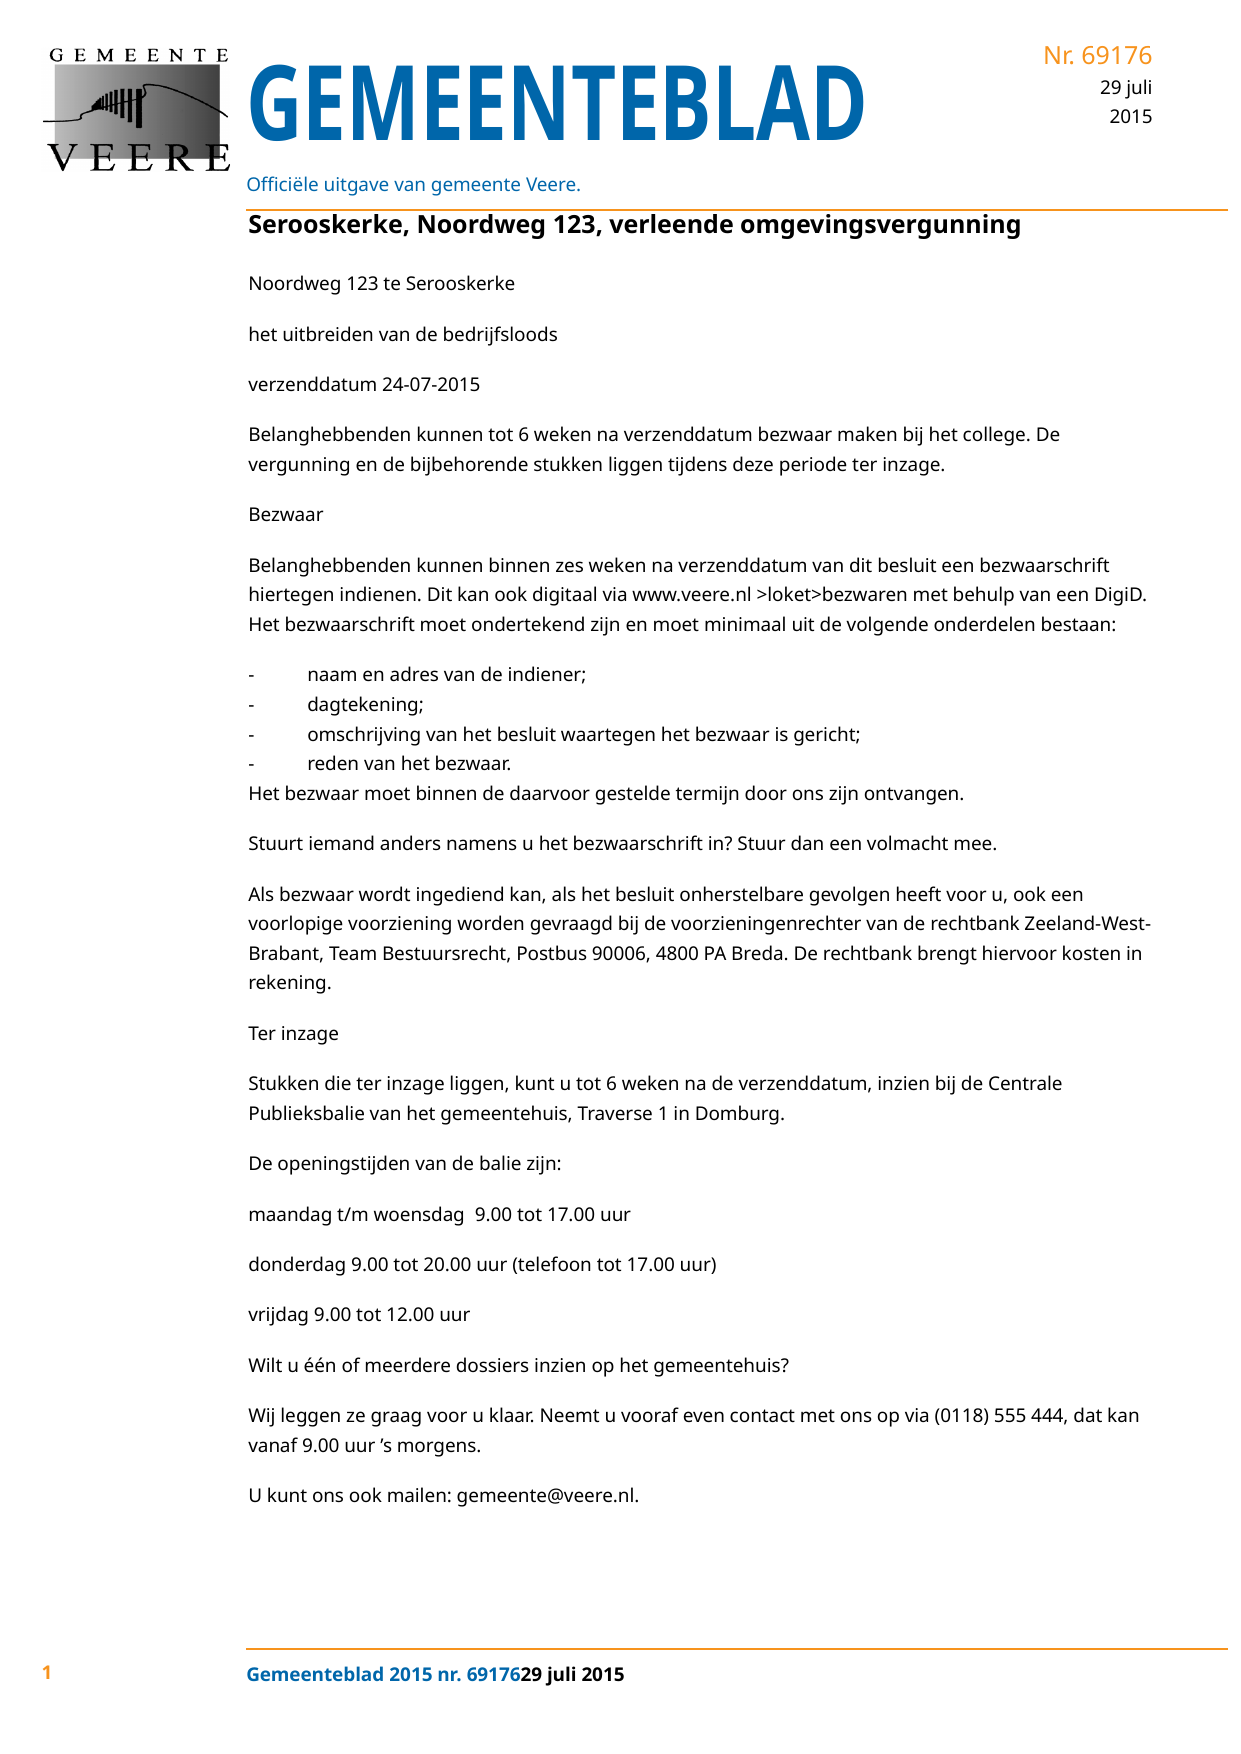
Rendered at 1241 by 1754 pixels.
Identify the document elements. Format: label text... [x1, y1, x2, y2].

text De openingstijden van de balie zijn: [248, 1150, 1152, 1176]
text Wilt u één of meerdere dossiers inzien op het gemeentehuis? [248, 1352, 1152, 1378]
text Noordweg 123 te Serooskerke [248, 270, 1152, 296]
text vrijdag 9.00 tot 12.00 uur [248, 1302, 1152, 1327]
text maandag t/m woensdag 9.00 tot 17.00 uur [248, 1201, 1152, 1226]
text Als bezwaar wordt ingediend kan, als het besluit onherstelbare gevolgen heeft voor u, ook een voorlopige voorziening worden gevraagd bij de voorzieningenrechter van de rechtbank Zeeland-West-Brabant, Team Bestuursrecht, Postbus 90006, 4800 PA Breda. De rechtbank brengt hiervoor kosten in rekening. [248, 881, 1152, 995]
picture [41, 47, 231, 172]
text Stukken die ter inzage liggen, kunt u tot 6 weken na de verzenddatum, inzien bij de Centrale Publieksbalie van het gemeentehuis, Traverse 1 in Domburg. [248, 1070, 1152, 1126]
text Bezwaar [248, 502, 1152, 527]
text Het bezwaar moet binnen de daarvoor gestelde termijn door ons zijn ontvangen. [248, 780, 1152, 806]
text U kunt ons ook mailen: gemeente@veere.nl. [248, 1482, 1152, 1508]
text Belanghebbenden kunnen binnen zes weken na verzenddatum van dit besluit een bezwaarschrift hiertegen indienen. Dit kan ook digitaal via www.veere.nl >loket>bezwaren met behulp van een DigiD. Het bezwaarschrift moet ondertekend zijn en moet minimaal uit de volgende onderdelen bestaan: [248, 552, 1152, 637]
text Serooskerke, Noordweg 123, verleende omgevingsvergunning [248, 211, 1152, 241]
text Belanghebbenden kunnen tot 6 weken na verzenddatum bezwaar maken bij het college. De vergunning en de bijbehorende stukken liggen tijdens deze periode ter inzage. [248, 422, 1152, 477]
text donderdag 9.00 tot 20.00 uur (telefoon tot 17.00 uur) [248, 1251, 1152, 1277]
list dagtekening; [248, 691, 1152, 717]
text Stuurt iemand anders namens u het bezwaarschrift in? Stuur dan een volmacht mee. [248, 830, 1152, 856]
text Ter inzage [248, 1020, 1152, 1046]
text het uitbreiden van de bedrijfsloods [248, 321, 1152, 346]
text verzenddatum 24-07-2015 [248, 371, 1152, 397]
list naam en adres van de indiener; [248, 662, 1152, 687]
list omschrijving van het besluit waartegen het bezwaar is gericht; [248, 721, 1152, 746]
text Wij leggen ze graag voor u klaar. Neemt u vooraf even contact met ons op via (0118) 555 444, dat kan vanaf 9.00 uur ’s morgens. [248, 1402, 1152, 1458]
list reden van het bezwaar. [248, 750, 1152, 776]
